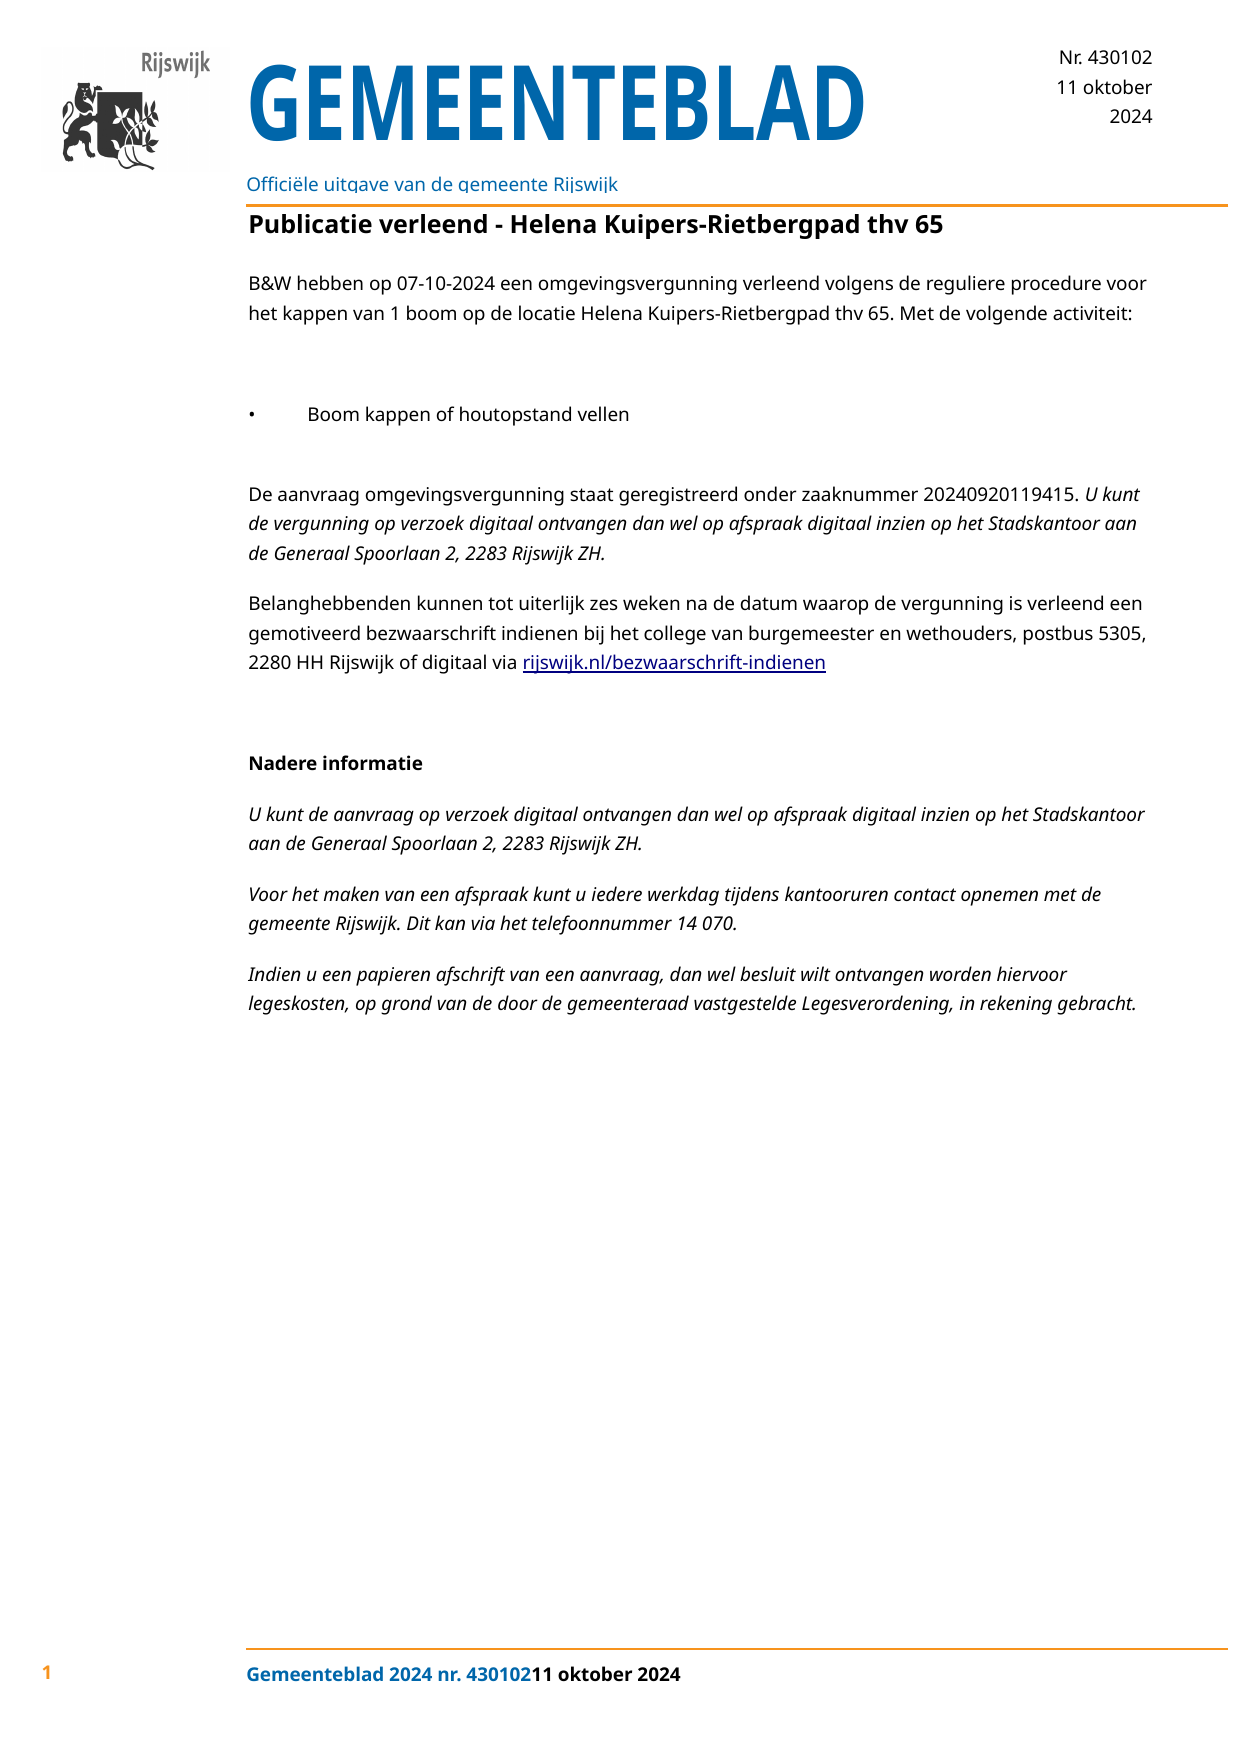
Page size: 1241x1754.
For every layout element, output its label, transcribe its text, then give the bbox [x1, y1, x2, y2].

text B&W hebben op 07-10-2024 een omgevingsvergunning verleend volgens de reguliere procedure voor het kappen van 1 boom op de locatie Helena Kuipers-Rietbergpad thv 65. Met de volgende activiteit: [248, 270, 1152, 326]
text Voor het maken van een afspraak kunt u iedere werkdag tijdens kantooruren contact opnemen met de gemeente Rijswijk. Dit kan via het telefoonnummer 14 070. [248, 881, 1152, 936]
text Nadere informatie [248, 750, 1152, 776]
text Belanghebbenden kunnen tot uiterlijk zes weken na de datum waarop de vergunning is verleend een gemotiveerd bezwaarschrift indienen bij het college van burgemeester en wethouders, postbus 5305, 2280 HH Rijswijk of digitaal via rijswijk.nl/bezwaarschrift-indienen [248, 590, 1152, 675]
list Boom kappen of houtopstand vellen [248, 401, 1152, 426]
text U kunt de aanvraag op verzoek digitaal ontvangen dan wel op afspraak digitaal inzien op het Stadskantoor aan de Generaal Spoorlaan 2, 2283 Rijswijk ZH. [248, 801, 1152, 856]
picture [41, 47, 231, 172]
text Indien u een papieren afschrift van een aanvraag, dan wel besluit wilt ontvangen worden hiervoor legeskosten, op grond van de door de gemeenteraad vastgestelde Legesverordening, in rekening gebracht. [248, 961, 1152, 1016]
text Publicatie verleend - Helena Kuipers-Rietbergpad thv 65 [248, 207, 1152, 241]
text De aanvraag omgevingsvergunning staat geregistreerd onder zaaknummer 20240920119415. U kunt de vergunning op verzoek digitaal ontvangen dan wel op afspraak digitaal inzien op het Stadskantoor aan de Generaal Spoorlaan 2, 2283 Rijswijk ZH. [248, 481, 1152, 566]
